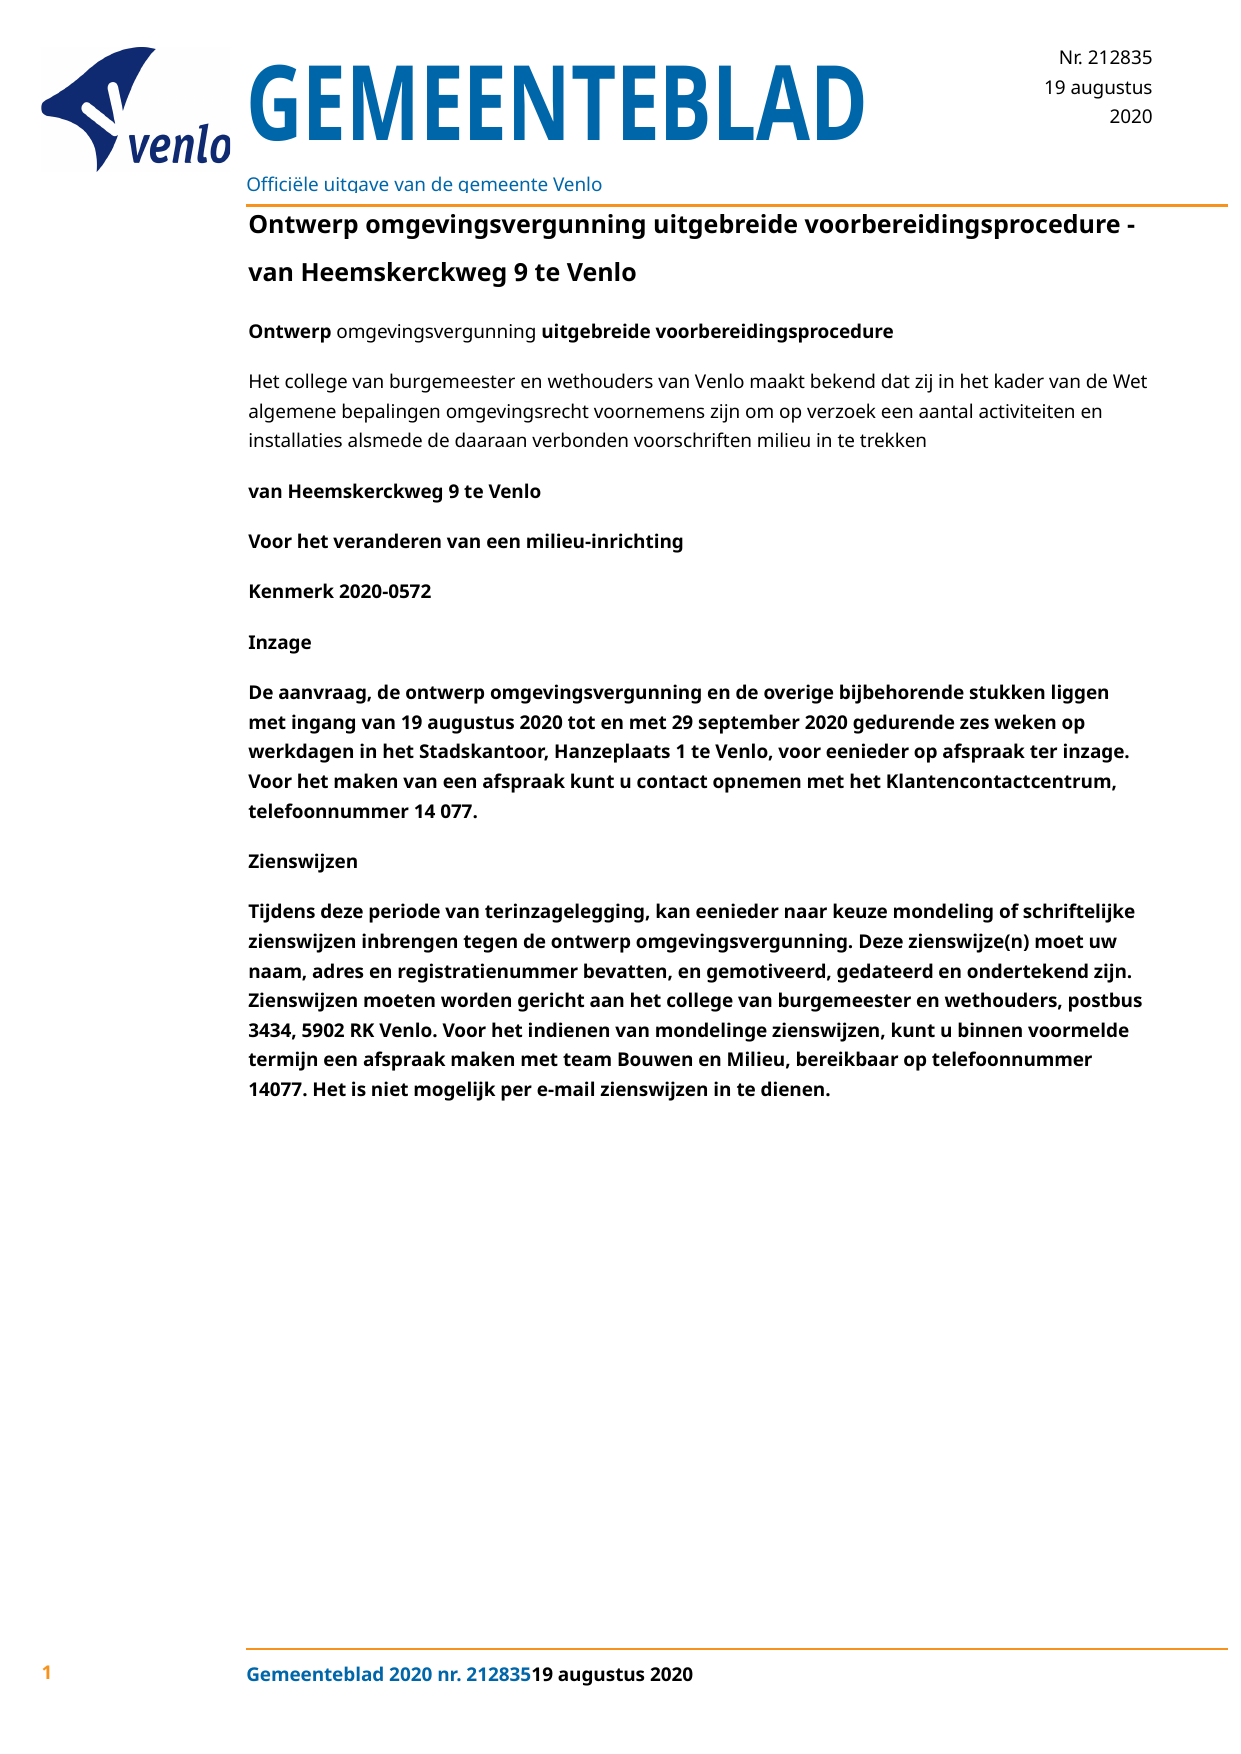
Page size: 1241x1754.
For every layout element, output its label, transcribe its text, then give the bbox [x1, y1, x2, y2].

text Voor het veranderen van een milieu-inrichting [248, 528, 1152, 554]
text Inzage [248, 629, 1152, 655]
text Kenmerk 2020-0572 [248, 579, 1152, 604]
picture [41, 47, 231, 172]
text Het college van burgemeester en wethouders van Venlo maakt bekend dat zij in het kader van de Wet algemene bepalingen omgevingsrecht voornemens zijn om op verzoek een aantal activiteiten en installaties alsmede de daaraan verbonden voorschriften milieu in te trekken [248, 368, 1152, 453]
text Zienswijzen [248, 848, 1152, 874]
text Tijdens deze periode van terinzagelegging, kan eenieder naar keuze mondeling of schriftelijke zienswijzen inbrengen tegen de ontwerp omgevingsvergunning. Deze zienswijze(n) moet uw naam, adres en registratienummer bevatten, en gemotiveerd, gedateerd en ondertekend zijn. Zienswijzen moeten worden gericht aan het college van burgemeester en wethouders, postbus 3434, 5902 RK Venlo. Voor het indienen van mondelinge zienswijzen, kunt u binnen voormelde termijn een afspraak maken met team Bouwen en Milieu, bereikbaar op telefoonnummer 14077. Het is niet mogelijk per e-mail zienswijzen in te dienen. [248, 899, 1152, 1102]
text Ontwerp omgevingsvergunning uitgebreide voorbereidingsprocedure [248, 318, 1152, 344]
text De aanvraag, de ontwerp omgevingsvergunning en de overige bijbehorende stukken liggen met ingang van 19 augustus 2020 tot en met 29 september 2020 gedurende zes weken op werkdagen in het Stadskantoor, Hanzeplaats 1 te Venlo, voor eenieder op afspraak ter inzage. Voor het maken van een afspraak kunt u contact opnemen met het Klantencontactcentrum, telefoonnummer 14 077. [248, 679, 1152, 824]
text van Heemskerckweg 9 te Venlo [248, 478, 1152, 504]
text Ontwerp omgevingsvergunning uitgebreide voorbereidingsprocedure - van Heemskerckweg 9 te Venlo [248, 207, 1152, 288]
